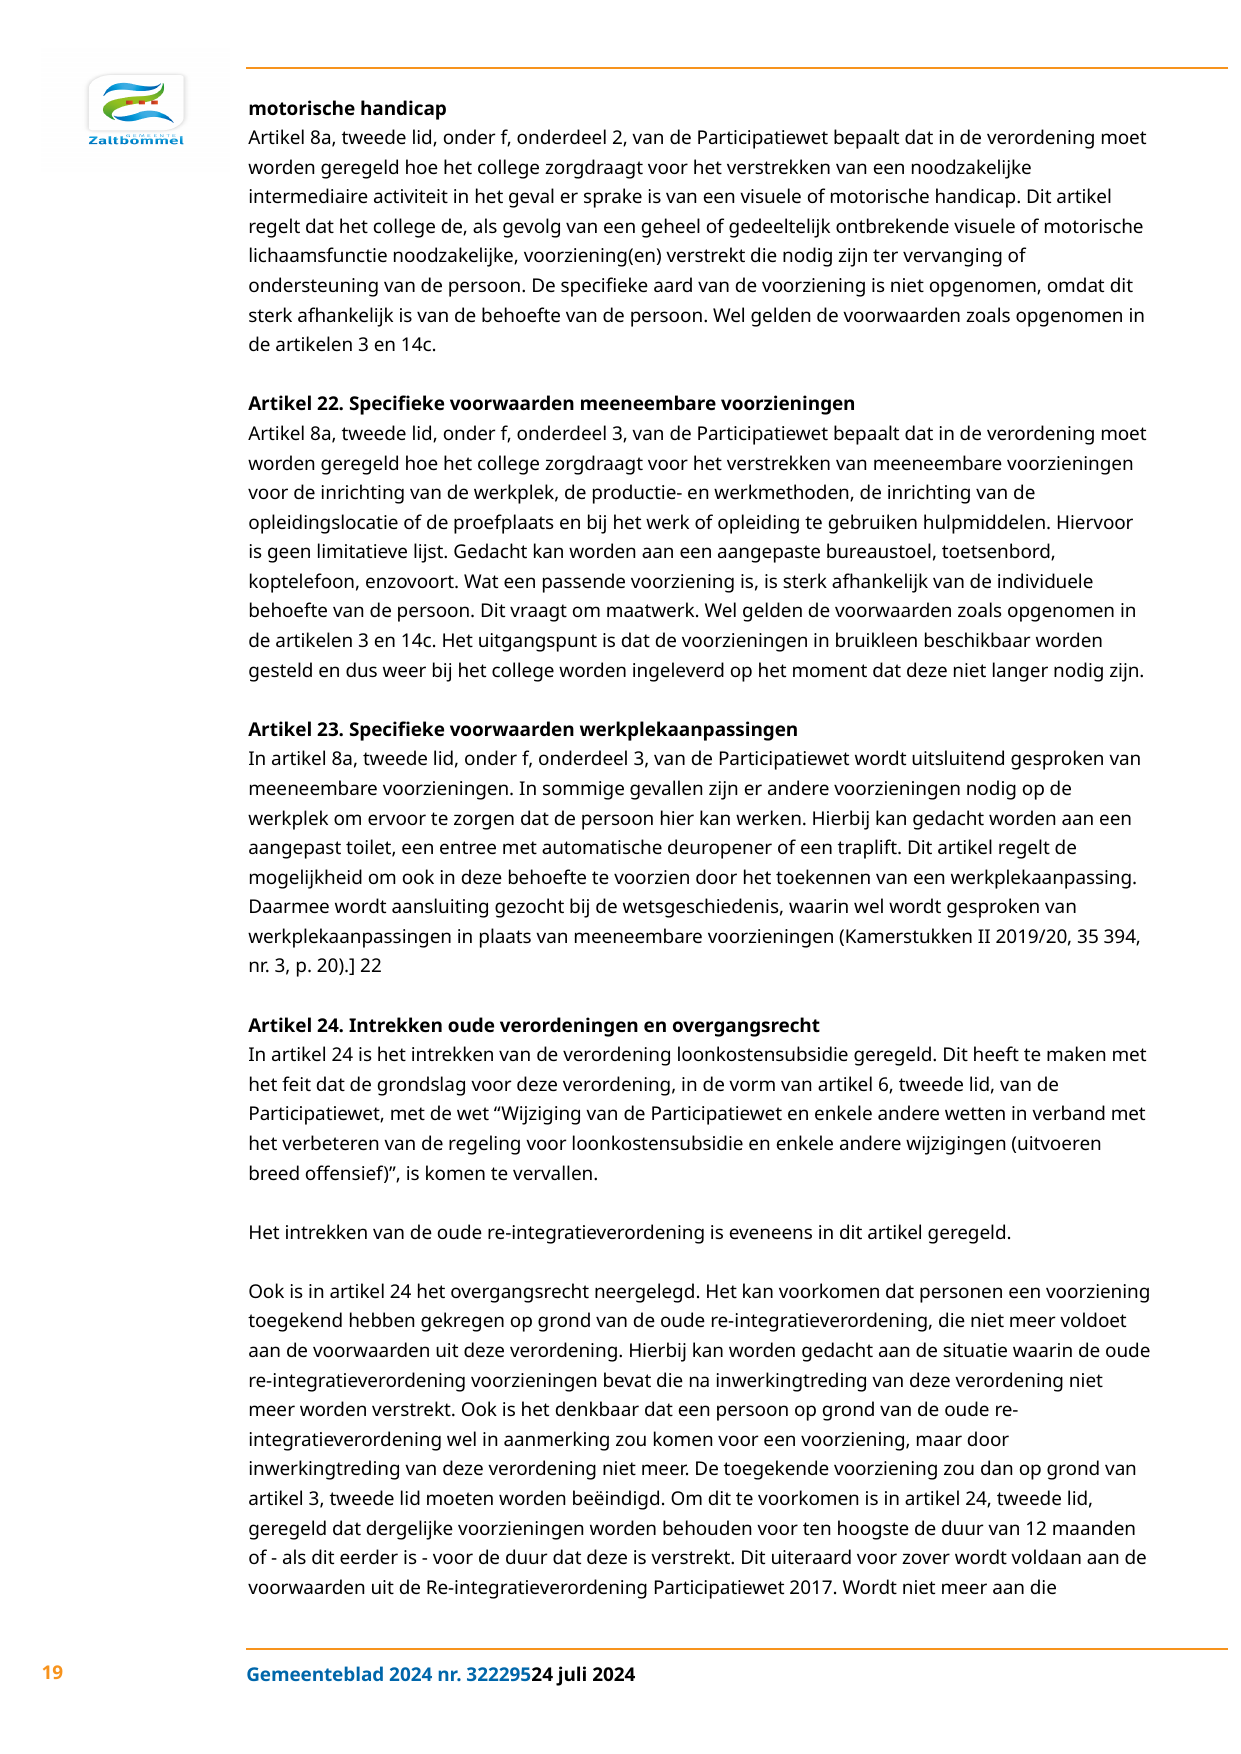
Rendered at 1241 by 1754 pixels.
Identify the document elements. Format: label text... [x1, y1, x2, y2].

text Artikel 8a, tweede lid, onder f, onderdeel 3, van de Participatiewet bepaalt dat in de verordening moet worden geregeld hoe het college zorgdraagt voor het verstrekken van meeneembare voorzieningen voor de inrichting van de werkplek, de productie- en werkmethoden, de inrichting van de opleidingslocatie of de proefplaats en bij het werk of opleiding te gebruiken hulpmiddelen. Hiervoor is geen limitatieve lijst. Gedacht kan worden aan een aangepaste bureaustoel, toetsenbord, koptelefoon, enzovoort. Wat een passende voorziening is, is sterk afhankelijk van de individuele behoefte van de persoon. Dit vraagt om maatwerk. Wel gelden de voorwaarden zoals opgenomen in de artikelen 3 en 14c. Het uitgangspunt is dat de voorzieningen in bruikleen beschikbaar worden gesteld en dus weer bij het college worden ingeleverd op het moment dat deze niet langer nodig zijn. [248, 420, 1152, 683]
text Artikel 23. Specifieke voorwaarden werkplekaanpassingen [248, 716, 1152, 742]
text Artikel 8a, tweede lid, onder f, onderdeel 2, van de Participatiewet bepaalt dat in de verordening moet worden geregeld hoe het college zorgdraagt voor het verstrekken van een noodzakelijke intermediaire activiteit in het geval er sprake is van een visuele of motorische handicap. Dit artikel regelt dat het college de, als gevolg van een geheel of gedeeltelijk ontbrekende visuele of motorische lichaamsfunctie noodzakelijke, voorziening(en) verstrekt die nodig zijn ter vervanging of ondersteuning van de persoon. De specifieke aard van de voorziening is niet opgenomen, omdat dit sterk afhankelijk is van de behoefte van de persoon. Wel gelden de voorwaarden zoals opgenomen in de artikelen 3 en 14c. [248, 124, 1152, 357]
text In artikel 24 is het intrekken van de verordening loonkostensubsidie geregeld. Dit heeft te maken met het feit dat de grondslag voor deze verordening, in de vorm van artikel 6, tweede lid, van de Participatiewet, met de wet “Wijziging van de Participatiewet en enkele andere wetten in verband met het verbeteren van de regeling voor loonkostensubsidie en enkele andere wijzigingen (uitvoeren breed offensief)”, is komen te vervallen. [248, 1041, 1152, 1186]
text Het intrekken van de oude re-integratieverordening is eveneens in dit artikel geregeld. [248, 1219, 1152, 1245]
text Ook is in artikel 24 het overgangsrecht neergelegd. Het kan voorkomen dat personen een voorziening toegekend hebben gekregen op grond van de oude re-integratieverordening, die niet meer voldoet aan de voorwaarden uit deze verordening. Hierbij kan worden gedacht aan de situatie waarin de oude re-integratieverordening voorzieningen bevat die na inwerkingtreding van deze verordening niet meer worden verstrekt. Ook is het denkbaar dat een persoon op grond van de oude re-integratieverordening wel in aanmerking zou komen voor een voorziening, maar door inwerkingtreding van deze verordening niet meer. De toegekende voorziening zou dan op grond van artikel 3, tweede lid moeten worden beëindigd. Om dit te voorkomen is in artikel 24, tweede lid, geregeld dat dergelijke voorzieningen worden behouden voor ten hoogste de duur van 12 maanden of - als dit eerder is - voor de duur dat deze is verstrekt. Dit uiteraard voor zover wordt voldaan aan de voorwaarden uit de Re-integratieverordening Participatiewet 2017. Wordt niet meer aan die [248, 1278, 1152, 1600]
text In artikel 8a, tweede lid, onder f, onderdeel 3, van de Participatiewet wordt uitsluitend gesproken van meeneembare voorzieningen. In sommige gevallen zijn er andere voorzieningen nodig op de werkplek om ervoor te zorgen dat de persoon hier kan werken. Hierbij kan gedacht worden aan een aangepast toilet, een entree met automatische deuropener of een traplift. Dit artikel regelt de mogelijkheid om ook in deze behoefte te voorzien door het toekennen van een werkplekaanpassing. Daarmee wordt aansluiting gezocht bij de wetsgeschiedenis, waarin wel wordt gesproken van werkplekaanpassingen in plaats van meeneembare voorzieningen (Kamerstukken II 2019/20, 35 394, nr. 3, p. 20).] 22 [248, 746, 1152, 978]
text motorische handicap [248, 95, 1152, 121]
text Artikel 24. Intrekken oude verordeningen en overgangsrecht [248, 1012, 1152, 1038]
picture [41, 47, 231, 172]
text Artikel 22. Specifieke voorwaarden meeneembare voorzieningen [248, 391, 1152, 416]
